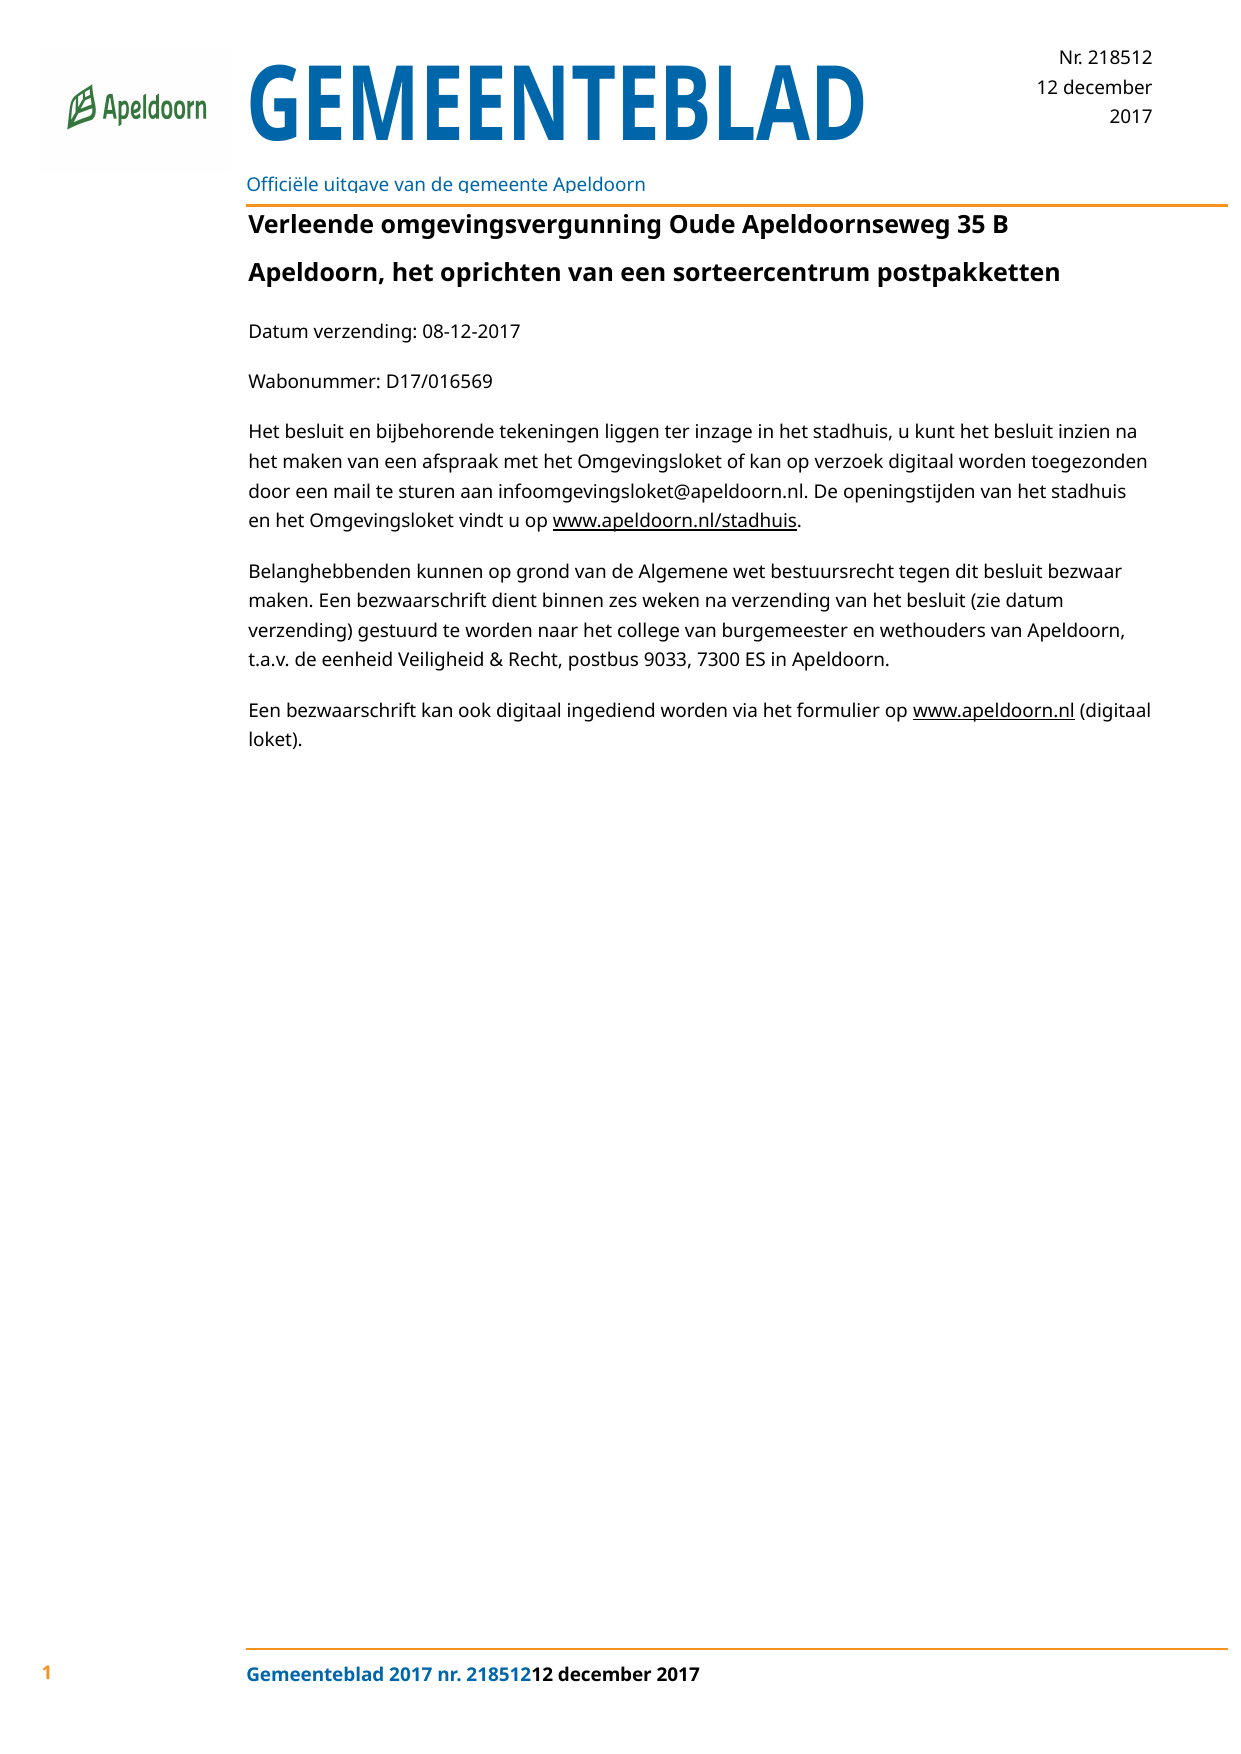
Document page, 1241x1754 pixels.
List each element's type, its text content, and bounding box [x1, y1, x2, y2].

text Het besluit en bijbehorende tekeningen liggen ter inzage in het stadhuis, u kunt het besluit inzien na het maken van een afspraak met het Omgevingsloket of kan op verzoek digitaal worden toegezonden door een mail te sturen aan infoomgevingsloket@apeldoorn.nl. De openingstijden van het stadhuis en het Omgevingsloket vindt u op www.apeldoorn.nl/stadhuis. [248, 419, 1152, 533]
text Verleende omgevingsvergunning Oude Apeldoornseweg 35 B Apeldoorn, het oprichten van een sorteercentrum postpakketten [248, 207, 1152, 288]
text Wabonummer: D17/016569 [248, 368, 1152, 394]
text Datum verzending: 08-12-2017 [248, 318, 1152, 344]
text Belanghebbenden kunnen op grond van de Algemene wet bestuursrecht tegen dit besluit bezwaar maken. Een bezwaarschrift dient binnen zes weken na verzending van het besluit (zie datum verzending) gestuurd te worden naar het college van burgemeester en wethouders van Apeldoorn, t.a.v. de eenheid Veiligheid & Recht, postbus 9033, 7300 ES in Apeldoorn. [248, 558, 1152, 672]
picture [41, 47, 231, 172]
text Een bezwaarschrift kan ook digitaal ingediend worden via het formulier op www.apeldoorn.nl (digitaal loket). [248, 697, 1152, 752]
